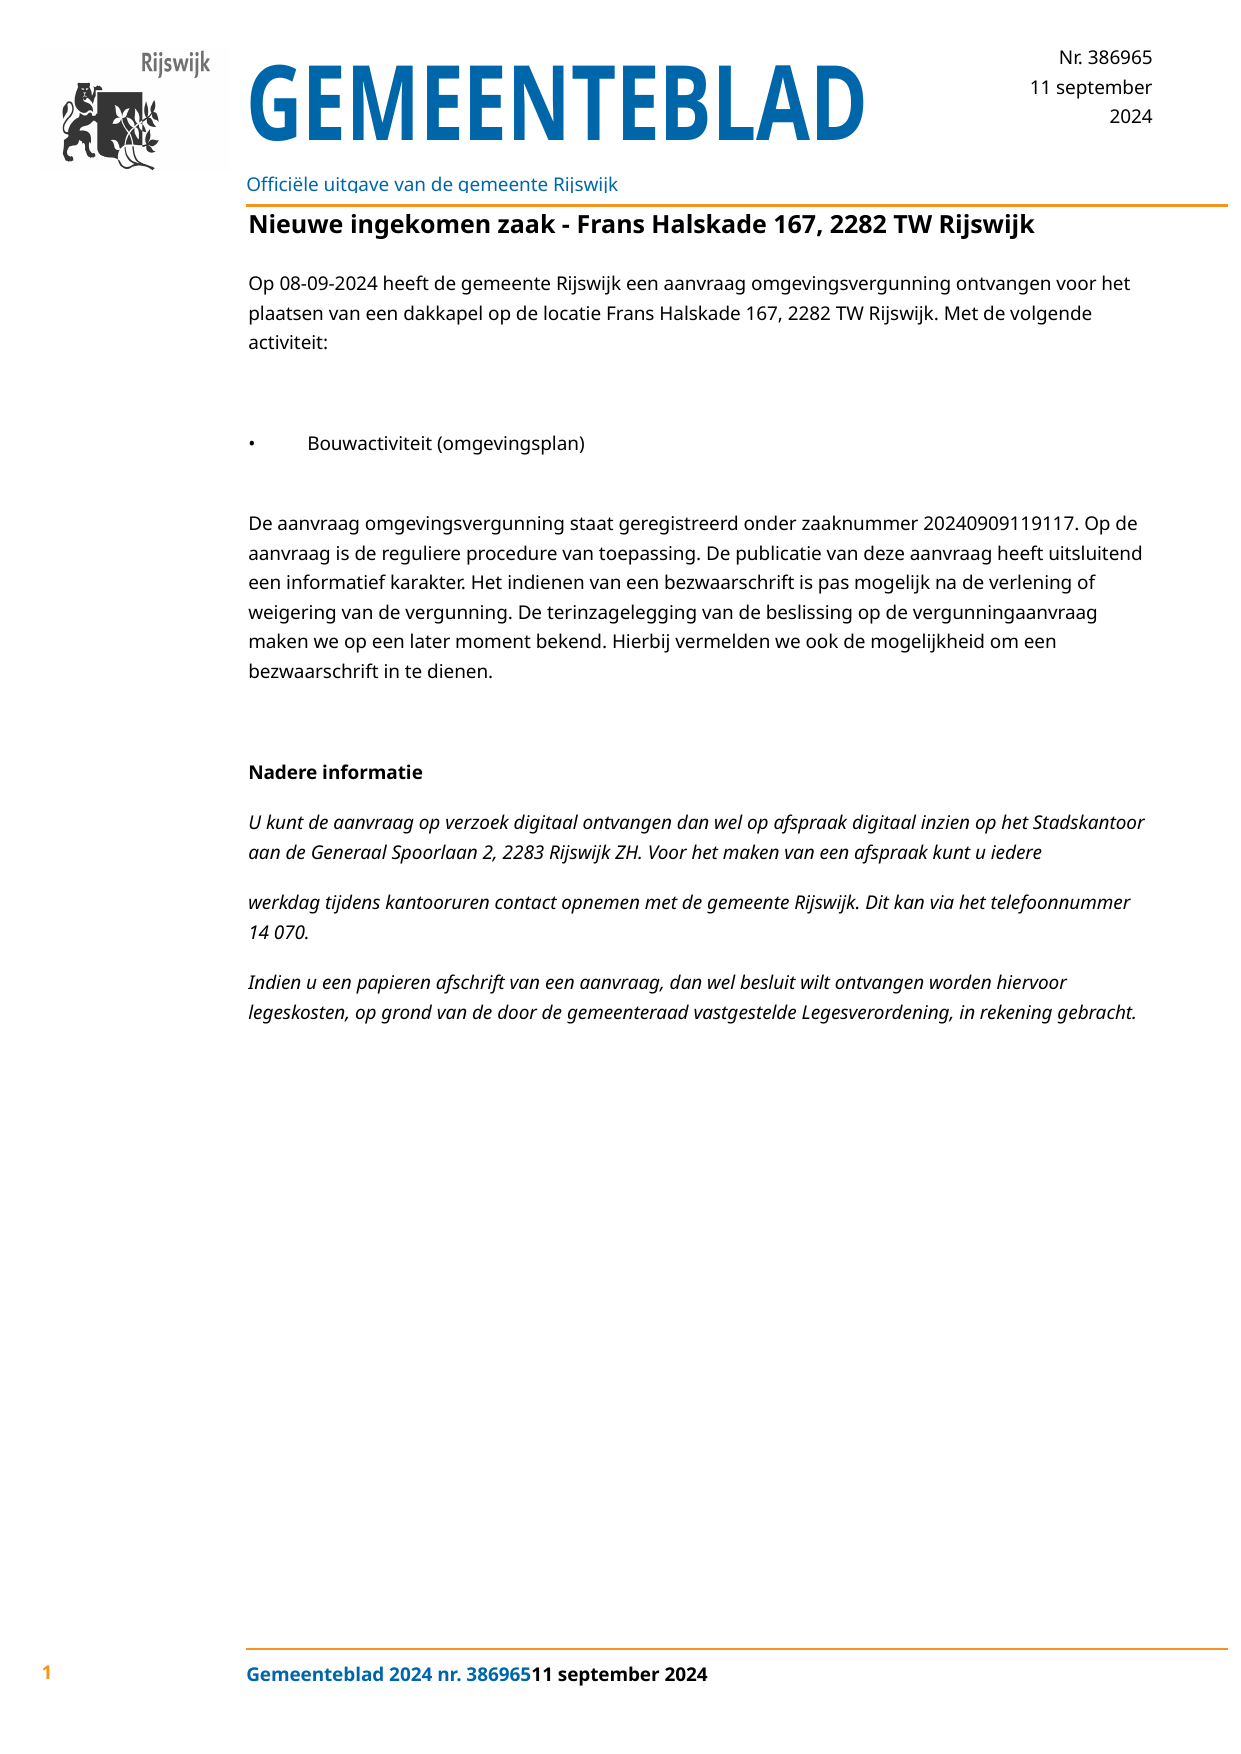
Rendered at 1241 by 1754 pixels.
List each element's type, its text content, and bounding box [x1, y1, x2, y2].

picture [41, 47, 231, 172]
text Nadere informatie [248, 759, 1152, 785]
text werkdag tijdens kantooruren contact opnemen met de gemeente Rijswijk. Dit kan via het telefoonnummer 14 070. [248, 889, 1152, 945]
text Nieuwe ingekomen zaak - Frans Halskade 167, 2282 TW Rijswijk [248, 207, 1152, 241]
text Op 08-09-2024 heeft de gemeente Rijswijk een aanvraag omgevingsvergunning ontvangen voor het plaatsen van een dakkapel op de locatie Frans Halskade 167, 2282 TW Rijswijk. Met de volgende activiteit: [248, 270, 1152, 355]
text De aanvraag omgevingsvergunning staat geregistreerd onder zaaknummer 20240909119117. Op de aanvraag is de reguliere procedure van toepassing. De publicatie van deze aanvraag heeft uitsluitend een informatief karakter. Het indienen van een bezwaarschrift is pas mogelijk na de verlening of weigering van de vergunning. De terinzagelegging van de beslissing op de vergunningaanvraag maken we op een later moment bekend. Hierbij vermelden we ook de mogelijkheid om een bezwaarschrift in te dienen. [248, 510, 1152, 684]
text U kunt de aanvraag op verzoek digitaal ontvangen dan wel op afspraak digitaal inzien op het Stadskantoor aan de Generaal Spoorlaan 2, 2283 Rijswijk ZH. Voor het maken van een afspraak kunt u iedere [248, 809, 1152, 865]
list Bouwactiviteit (omgevingsplan) [248, 430, 1152, 456]
text Indien u een papieren afschrift van een aanvraag, dan wel besluit wilt ontvangen worden hiervoor legeskosten, op grond van de door de gemeenteraad vastgestelde Legesverordening, in rekening gebracht. [248, 969, 1152, 1025]
